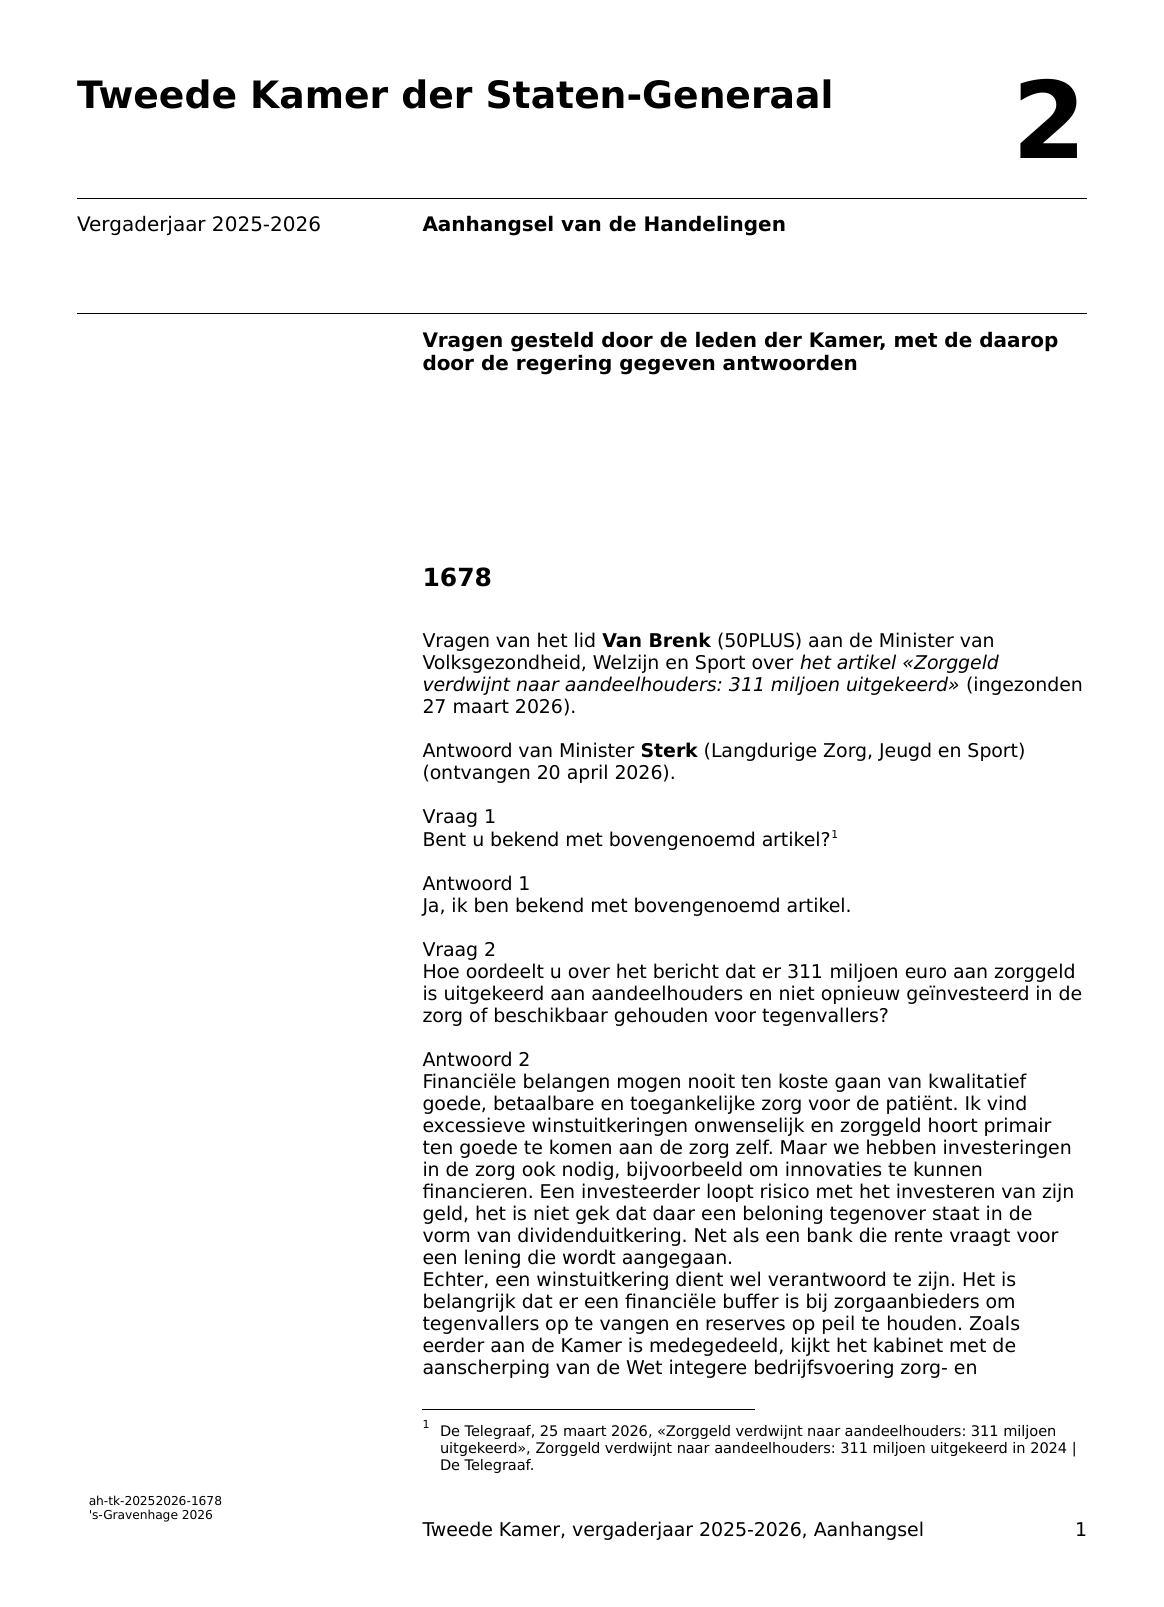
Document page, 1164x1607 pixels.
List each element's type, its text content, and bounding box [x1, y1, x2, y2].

text Antwoord 2 [422, 1049, 1087, 1071]
table_cell [77, 314, 422, 375]
text Vragen van het lid Van Brenk (50PLUS) aan de Minister van Volksgezondheid, Welzijn en Sport over het artikel «Zorggeld verdwijnt naar aandeelhouders: 311 miljoen uitgekeerd» (ingezonden 27 maart 2026). [422, 630, 1087, 718]
table_cell Vergaderjaar 2025-2026 [77, 199, 422, 313]
text Hoe oordeelt u over het bericht dat er 311 miljoen euro aan zorggeld is uitgekeerd aan aandeelhouders en niet opnieuw geïnvesteerd in de zorg of beschikbaar gehouden voor tegenvallers? [422, 961, 1087, 1027]
text Bent u bekend met bovengenoemd artikel? [422, 828, 1087, 850]
text Antwoord 1 [422, 873, 1087, 894]
text Financiële belangen mogen nooit ten koste gaan van kwalitatief goede, betaalbare en toegankelijke zorg voor de patiënt. Ik vind excessieve winstuitkeringen onwenselijk en zorggeld hoort primair ten goede te komen aan de zorg zelf. Maar we hebben investeringen in de zorg ook nodig, bijvoorbeeld om innovaties te kunnen financieren. Een investeerder loopt risico met het investeren van zijn geld, het is niet gek dat daar een beloning tegenover staat in de vorm van dividenduitkering. Net als een bank die rente vraagt voor een lening die wordt aangegaan. [422, 1071, 1087, 1269]
table_header 2 [886, 59, 1087, 198]
text 's-Gravenhage 2026 [88, 1508, 323, 1522]
text Vraag 2 [422, 939, 1087, 961]
table_cell Vragen gesteld door de leden der Kamer, met de daarop door de regering gegeven antwoorden [422, 314, 1087, 375]
text Vraag 1 [422, 806, 1087, 828]
text Antwoord van Minister Sterk (Langdurige Zorg, Jeugd en Sport) (ontvangen 20 april 2026). [422, 740, 1087, 784]
table_cell Aanhangsel van de Handelingen [422, 199, 1087, 313]
text De Telegraaf, 25 maart 2026, «Zorggeld verdwijnt naar aandeelhouders: 311 miljoen uitgekeerd», Zorggeld verdwijnt naar aandeelhouders: 311 miljoen uitgekeerd in 2024 | De Telegraaf. [422, 1418, 1087, 1474]
text 1678 [422, 563, 1087, 592]
table_header Tweede Kamer der Staten-Generaal [77, 59, 886, 198]
text Ja, ik ben bekend met bovengenoemd artikel. [422, 894, 1087, 917]
text Echter, een winstuitkering dient wel verantwoord te zijn. Het is belangrijk dat er een financiële buffer is bij zorgaanbieders om tegenvallers op te vangen en reserves op peil te houden. Zoals eerder aan de Kamer is medegedeeld, kijkt het kabinet met de aanscherping van de Wet integere bedrijfsvoering zorg- en [422, 1269, 1087, 1378]
text ah-tk-20252026-1678 [88, 1494, 323, 1508]
